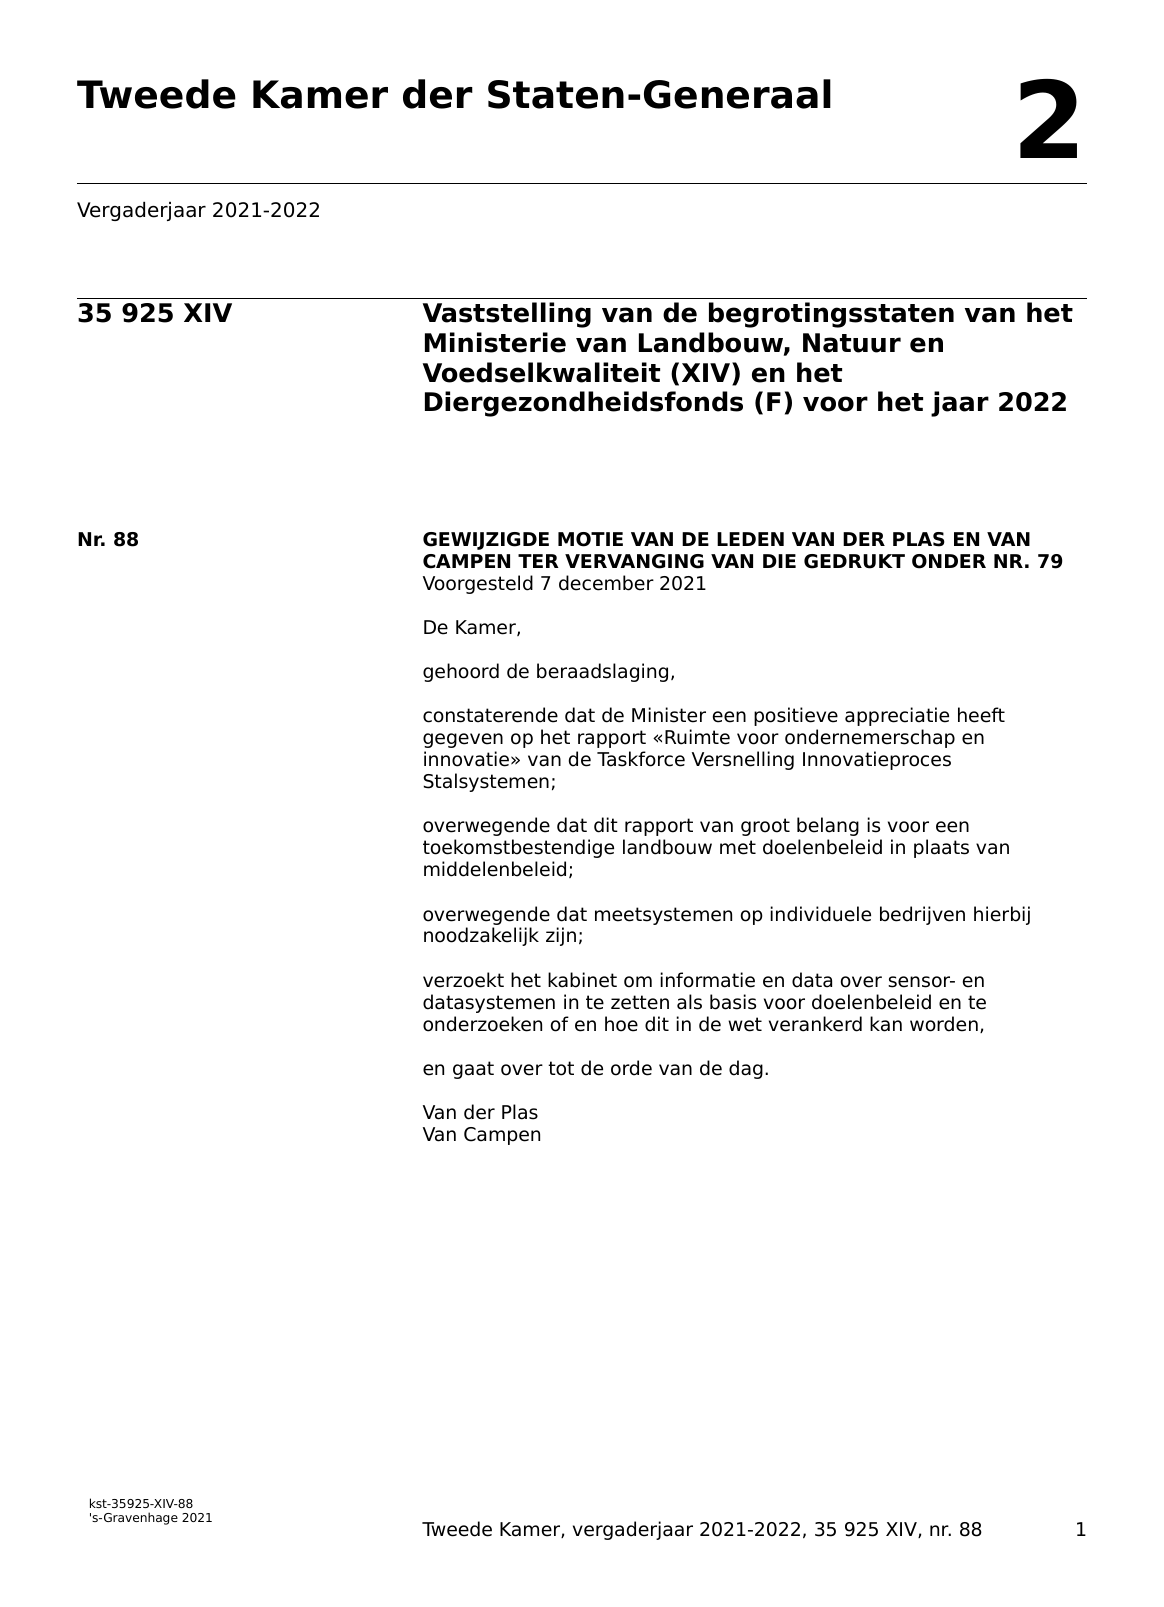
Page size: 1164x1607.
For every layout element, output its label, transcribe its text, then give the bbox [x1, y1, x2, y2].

text De Kamer, [422, 617, 1087, 639]
subtitle 35 925 XIV Vaststelling van de begrotingsstaten van het Ministerie van Landbouw, Natuur en Voedselkwaliteit (XIV) en het Diergezondheidsfonds (F) voor het jaar 2022 [77, 299, 1087, 418]
table_cell Vergaderjaar 2021-2022 [77, 184, 1087, 298]
table_header Tweede Kamer der Staten-Generaal [77, 59, 886, 183]
text overwegende dat dit rapport van groot belang is voor een toekomstbestendige landbouw met doelenbeleid in plaats van middelenbeleid; [422, 815, 1087, 881]
text verzoekt het kabinet om informatie en data over sensor- en datasystemen in te zetten als basis voor doelenbeleid en te onderzoeken of en hoe dit in de wet verankerd kan worden, [422, 969, 1087, 1036]
text en gaat over tot de orde van de dag. [422, 1058, 1087, 1080]
text 's-Gravenhage 2021 [88, 1511, 323, 1525]
text constaterende dat de Minister een positieve appreciatie heeft gegeven op het rapport «Ruimte voor ondernemerschap en innovatie» van de Taskforce Versnelling Innovatieproces Stalsystemen; [422, 705, 1087, 793]
text kst-35925-XIV-88 [88, 1497, 323, 1511]
text gehoord de beraadslaging, [422, 661, 1087, 683]
subtitle Nr. 88 GEWIJZIGDE MOTIE VAN DE LEDEN VAN DER PLAS EN VAN CAMPEN TER VERVANGING VAN DIE GEDRUKT ONDER NR. 79 [77, 529, 1087, 573]
text Voorgesteld 7 december 2021 [422, 573, 1087, 595]
text overwegende dat meetsystemen op individuele bedrijven hierbij noodzakelijk zijn; [422, 903, 1087, 947]
text Van der Plas [422, 1102, 1087, 1124]
text Van Campen [422, 1124, 1087, 1146]
table_header 2 [886, 59, 1087, 183]
